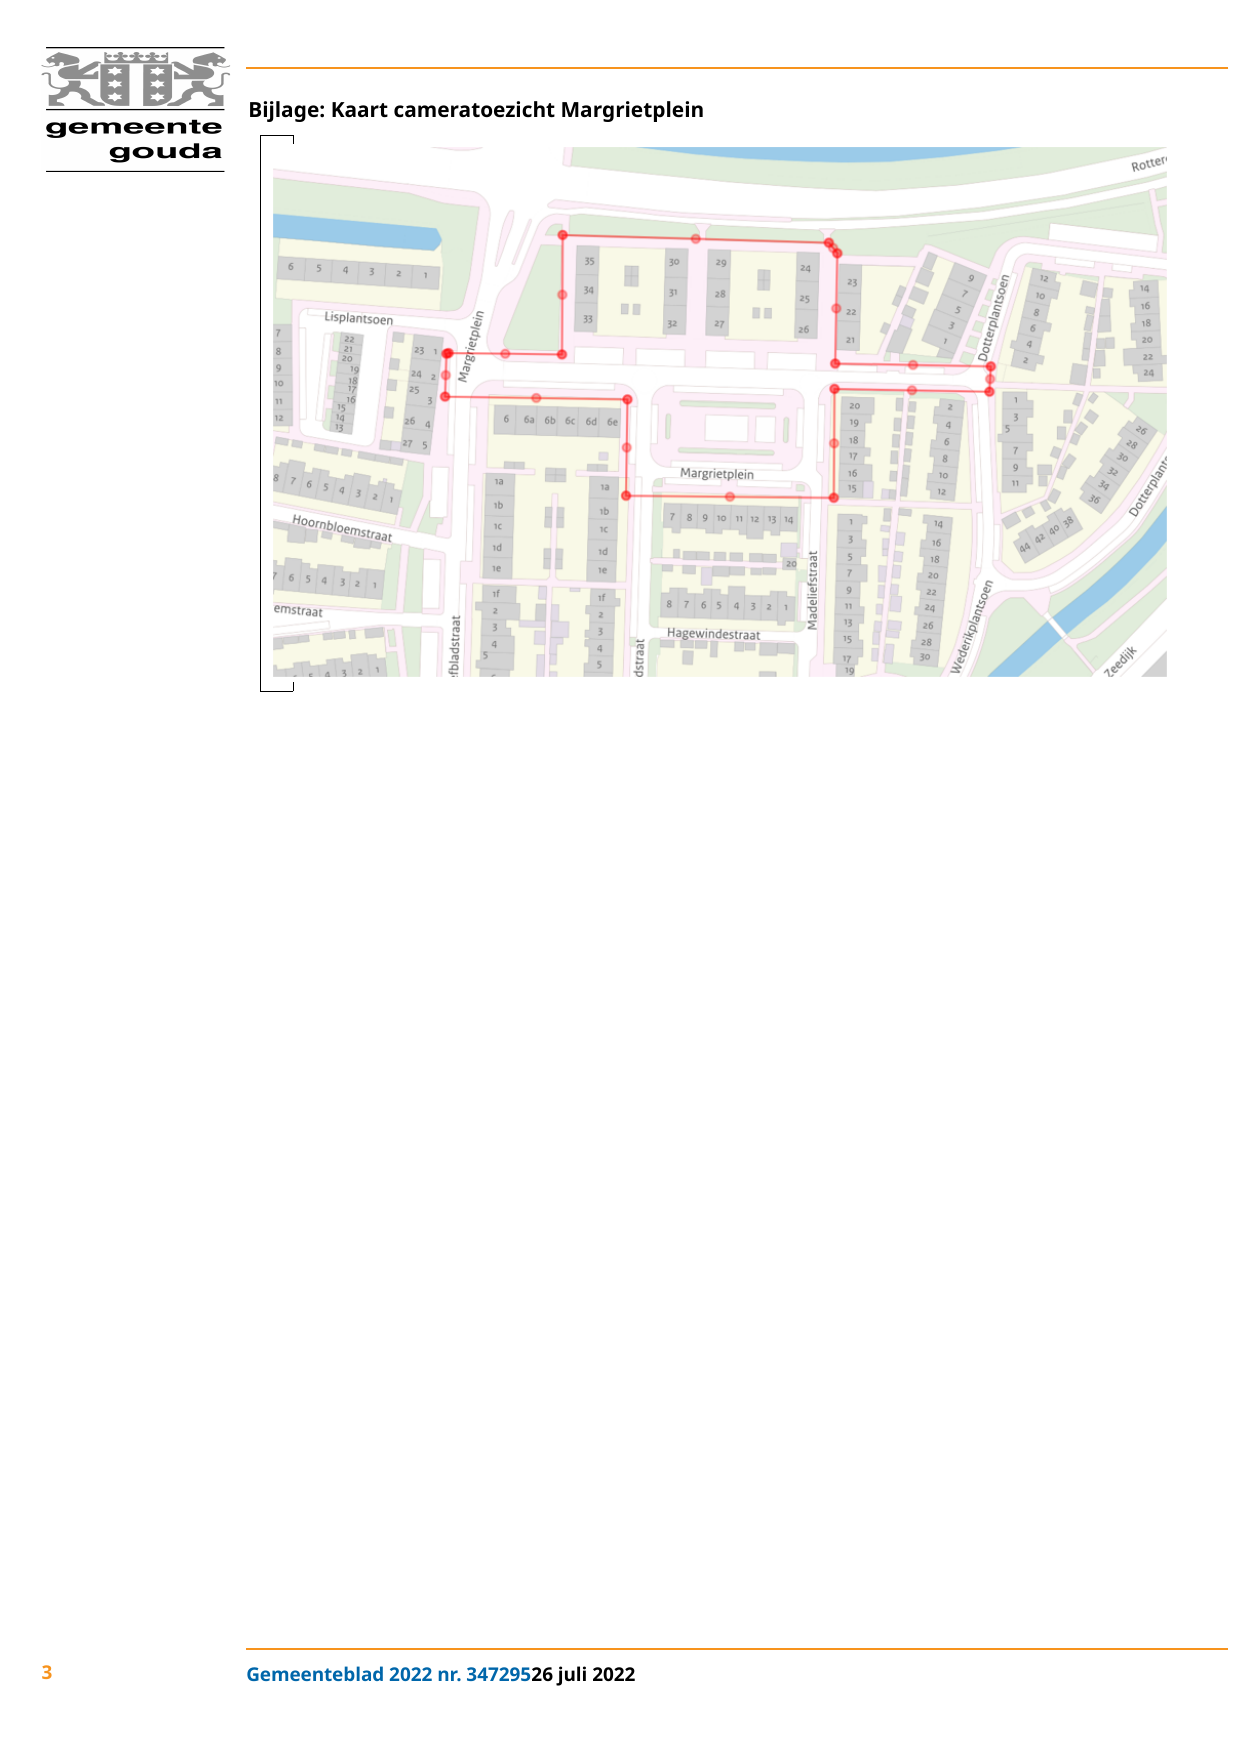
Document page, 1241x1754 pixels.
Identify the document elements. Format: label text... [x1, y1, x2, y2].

text Bijlage: Kaart cameratoezicht Margrietplein [248, 95, 1152, 123]
picture [268, 144, 1173, 682]
picture [41, 47, 231, 172]
